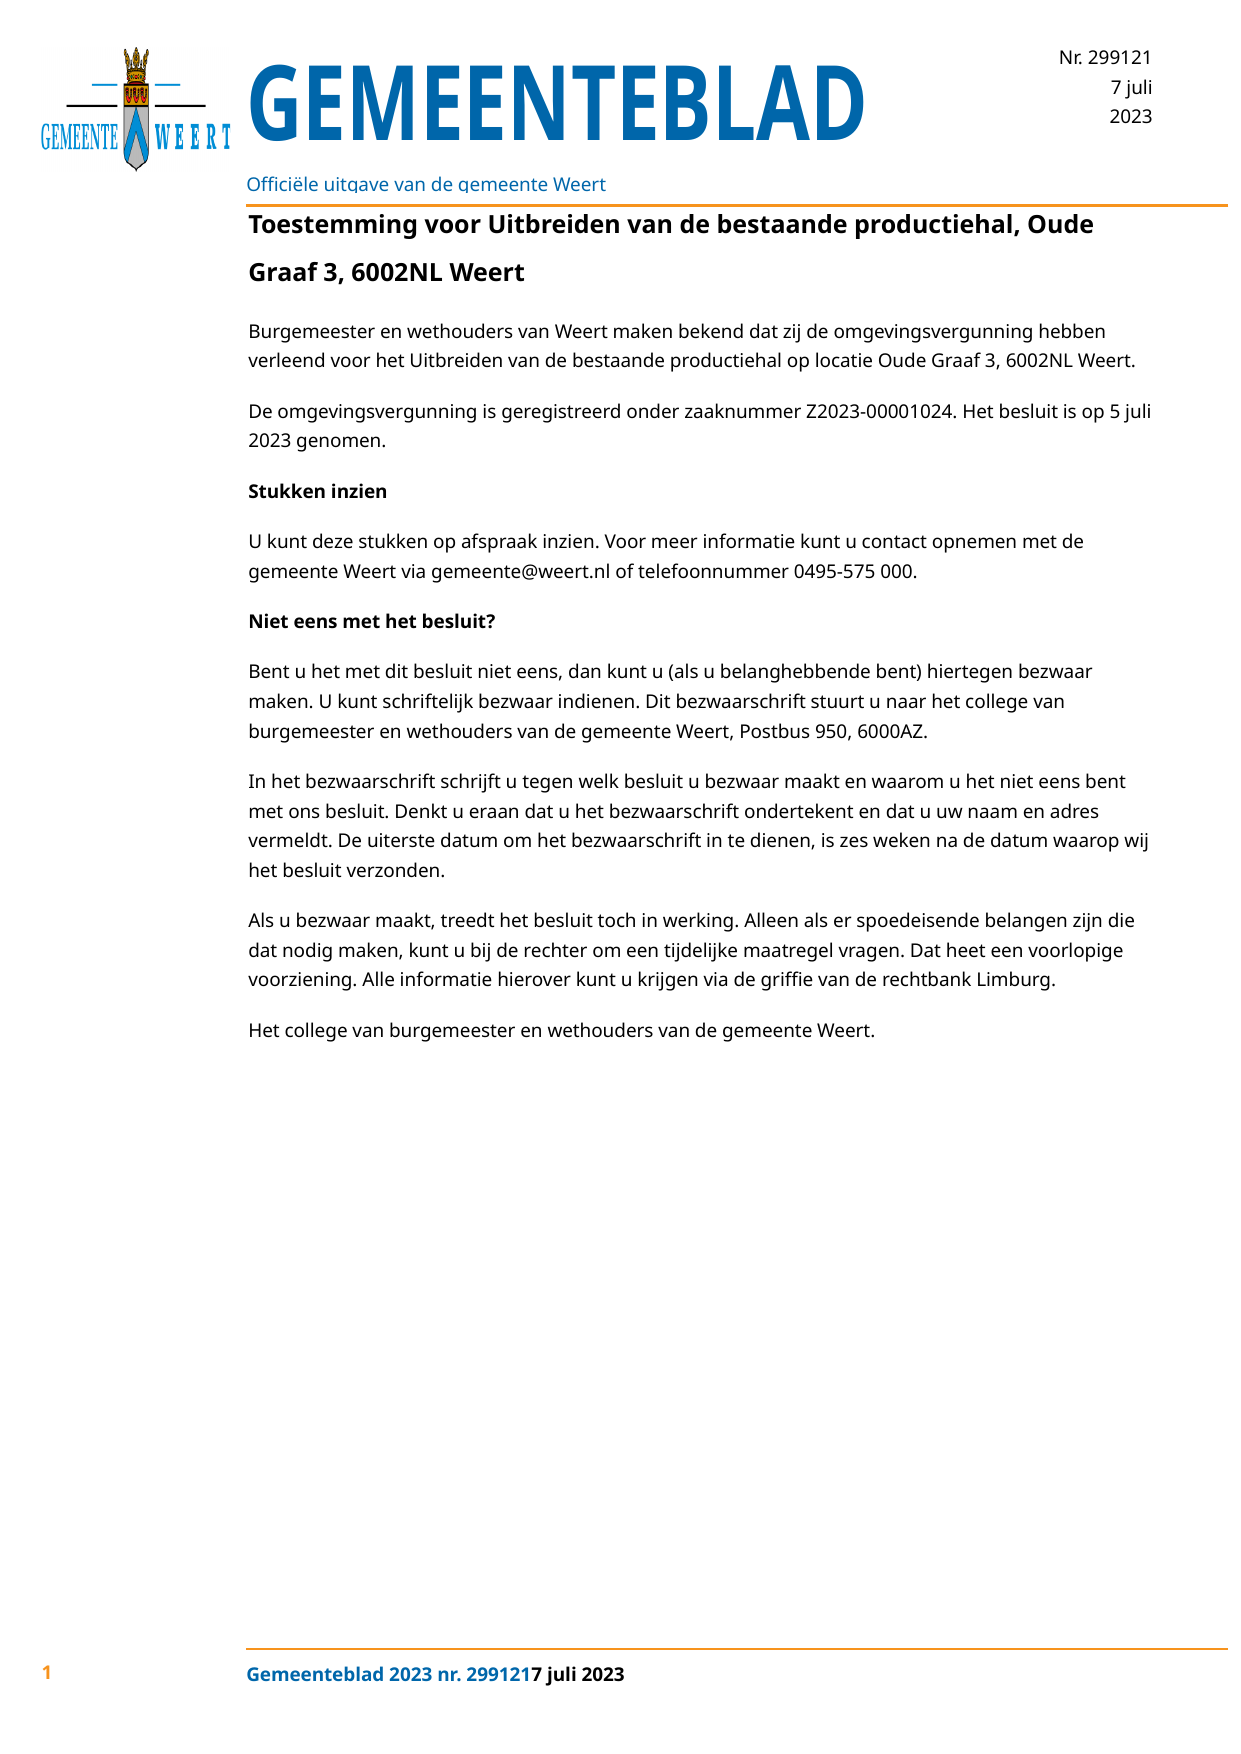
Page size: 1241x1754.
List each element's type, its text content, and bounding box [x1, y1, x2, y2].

text Niet eens met het besluit? [248, 608, 1152, 634]
picture [41, 47, 231, 172]
text Bent u het met dit besluit niet eens, dan kunt u (als u belanghebbende bent) hiertegen bezwaar maken. U kunt schriftelijk bezwaar indienen. Dit bezwaarschrift stuurt u naar het college van burgemeester en wethouders van de gemeente Weert, Postbus 950, 6000AZ. [248, 659, 1152, 744]
text Als u bezwaar maakt, treedt het besluit toch in werking. Alleen als er spoedeisende belangen zijn die dat nodig maken, kunt u bij de rechter om een tijdelijke maatregel vragen. Dat heet een voorlopige voorziening. Alle informatie hierover kunt u krijgen via de griffie van de rechtbank Limburg. [248, 907, 1152, 992]
text De omgevingsvergunning is geregistreerd onder zaaknummer Z2023-00001024. Het besluit is op 5 juli 2023 genomen. [248, 398, 1152, 453]
text In het bezwaarschrift schrijft u tegen welk besluit u bezwaar maakt en waarom u het niet eens bent met ons besluit. Denkt u eraan dat u het bezwaarschrift ondertekent en dat u uw naam en adres vermeldt. De uiterste datum om het bezwaarschrift in te dienen, is zes weken na de datum waarop wij het besluit verzonden. [248, 768, 1152, 883]
text Burgemeester en wethouders van Weert maken bekend dat zij de omgevingsvergunning hebben verleend voor het Uitbreiden van de bestaande productiehal op locatie Oude Graaf 3, 6002NL Weert. [248, 318, 1152, 373]
text Stukken inzien [248, 478, 1152, 504]
text Toestemming voor Uitbreiden van de bestaande productiehal, Oude Graaf 3, 6002NL Weert [248, 207, 1152, 288]
text U kunt deze stukken op afspraak inzien. Voor meer informatie kunt u contact opnemen met de gemeente Weert via gemeente@weert.nl of telefoonnummer 0495-575 000. [248, 528, 1152, 584]
text Het college van burgemeester en wethouders van de gemeente Weert. [248, 1017, 1152, 1043]
